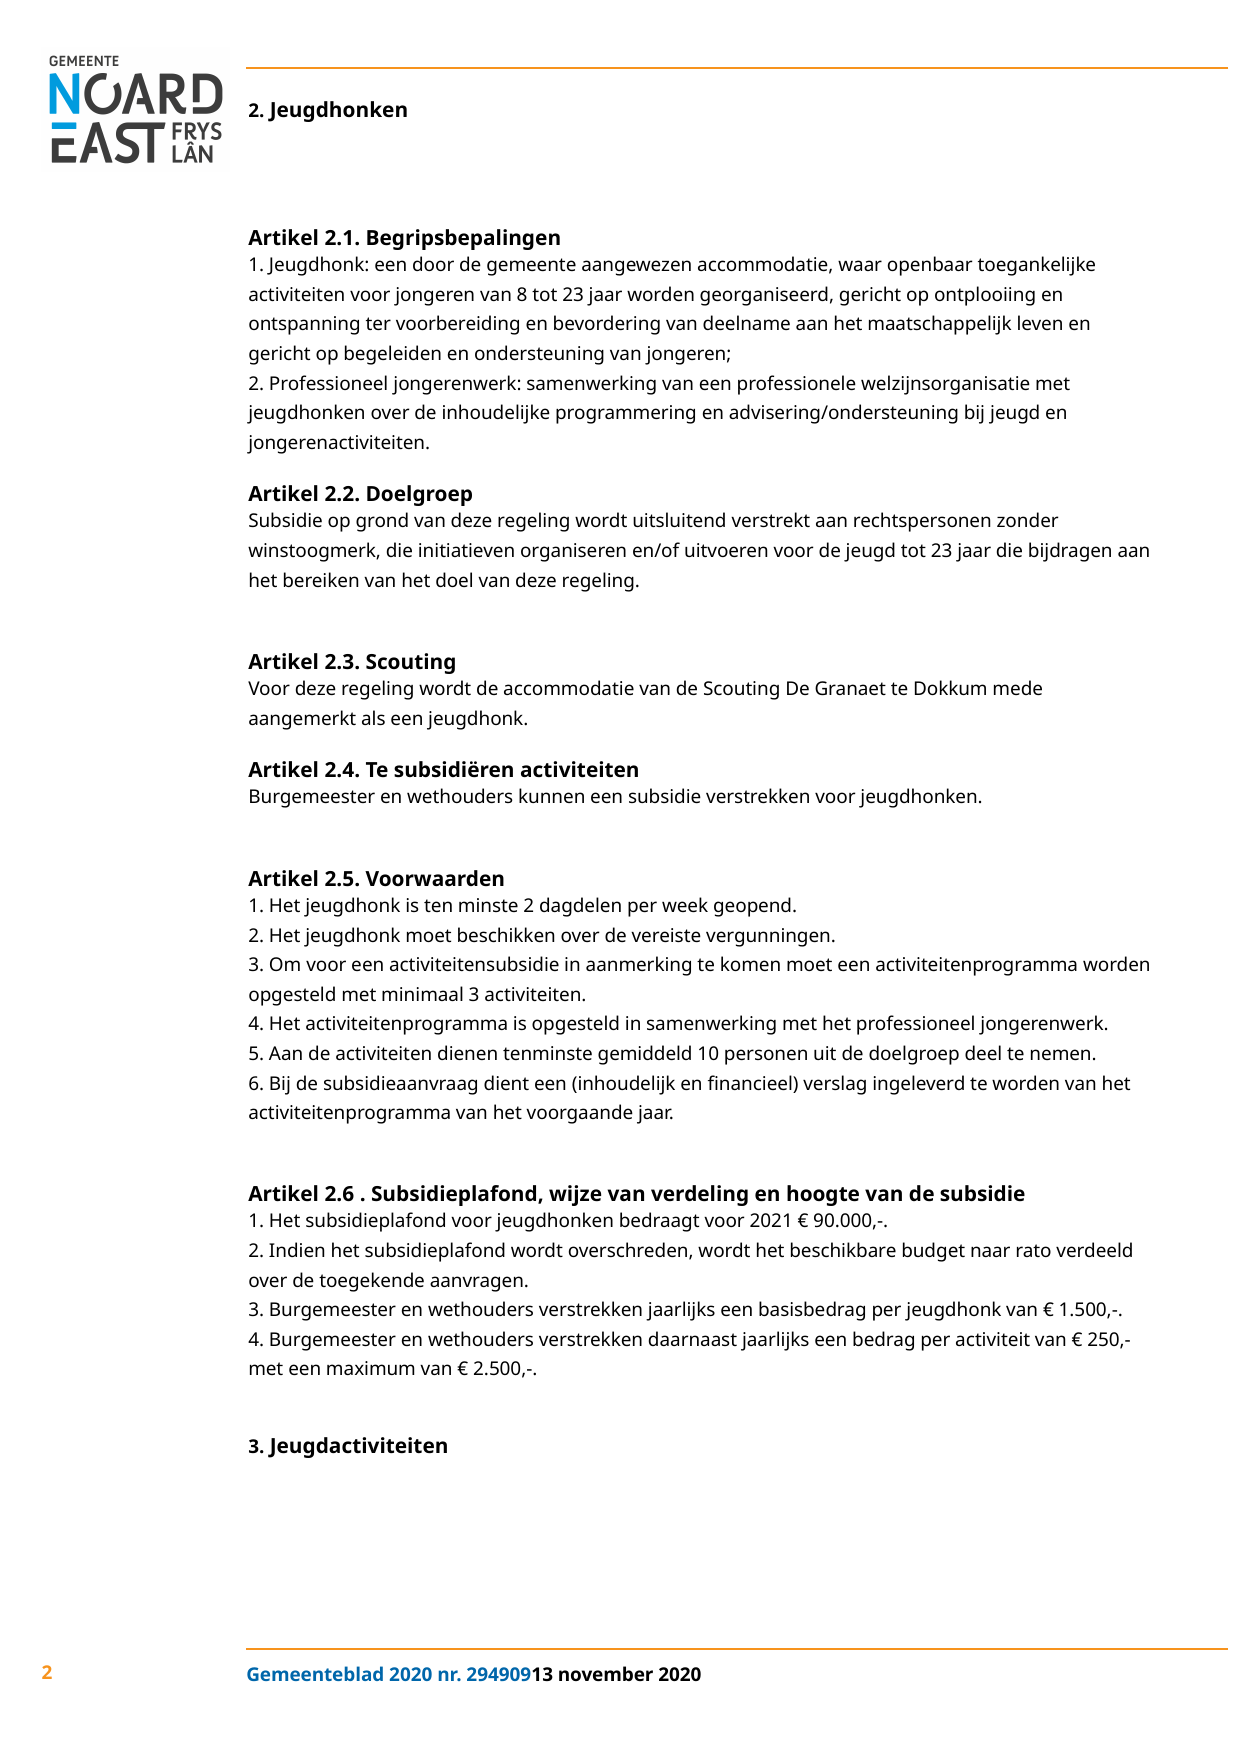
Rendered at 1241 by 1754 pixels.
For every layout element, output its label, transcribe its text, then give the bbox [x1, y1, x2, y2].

text Artikel 2.6 . Subsidieplafond, wijze van verdeling en hoogte van de subsidie [248, 1179, 1152, 1208]
text 1. Jeugdhonk: een door de gemeente aangewezen accommodatie, waar openbaar toegankelijke activiteiten voor jongeren van 8 tot 23 jaar worden georganiseerd, gericht op ontplooiing en ontspanning ter voorbereiding en bevordering van deelname aan het maatschappelijk leven en gericht op begeleiden en ondersteuning van jongeren; [248, 251, 1152, 366]
text 2. Het jeugdhonk moet beschikken over de vereiste vergunningen. [248, 922, 1152, 947]
text 5. Aan de activiteiten dienen tenminste gemiddeld 10 personen uit de doelgroep deel te nemen. [248, 1040, 1152, 1066]
text 3. Burgemeester en wethouders verstrekken jaarlijks een basisbedrag per jeugdhonk van € 1.500,-. [248, 1296, 1152, 1322]
text Artikel 2.1. Begripsbepalingen [248, 223, 1152, 251]
text 6. Bij de subsidieaanvraag dient een (inhoudelijk en financieel) verslag ingeleverd te worden van het activiteitenprogramma van het voorgaande jaar. [248, 1070, 1152, 1125]
text 3. Jeugdactiviteiten [248, 1431, 1152, 1459]
picture [41, 47, 231, 172]
text 4. Burgemeester en wethouders verstrekken daarnaast jaarlijks een bedrag per activiteit van € 250,- met een maximum van € 2.500,-. [248, 1326, 1152, 1381]
text 3. Om voor een activiteitensubsidie in aanmerking te komen moet een activiteitenprogramma worden opgesteld met minimaal 3 activiteiten. [248, 951, 1152, 1007]
text 1. Het subsidieplafond voor jeugdhonken bedraagt voor 2021 € 90.000,-. [248, 1208, 1152, 1233]
text Artikel 2.3. Scouting [248, 647, 1152, 675]
text Artikel 2.5. Voorwaarden [248, 864, 1152, 892]
text Artikel 2.4. Te subsidiëren activiteiten [248, 755, 1152, 784]
text Artikel 2.2. Doelgroep [248, 479, 1152, 508]
text 1. Het jeugdhonk is ten minste 2 dagdelen per week geopend. [248, 892, 1152, 918]
text Subsidie op grond van deze regeling wordt uitsluitend verstrekt aan rechtspersonen zonder winstoogmerk, die initiatieven organiseren en/of uitvoeren voor de jeugd tot 23 jaar die bijdragen aan het bereiken van het doel van deze regeling. [248, 508, 1152, 593]
text 4. Het activiteitenprogramma is opgesteld in samenwerking met het professioneel jongerenwerk. [248, 1011, 1152, 1036]
text 2. Professioneel jongerenwerk: samenwerking van een professionele welzijnsorganisatie met jeugdhonken over de inhoudelijke programmering en advisering/ondersteuning bij jeugd en jongerenactiviteiten. [248, 370, 1152, 454]
text Burgemeester en wethouders kunnen een subsidie verstrekken voor jeugdhonken. [248, 784, 1152, 809]
text 2. Indien het subsidieplafond wordt overschreden, wordt het beschikbare budget naar rato verdeeld over de toegekende aanvragen. [248, 1237, 1152, 1293]
text 2. Jeugdhonken [248, 95, 1152, 123]
text Voor deze regeling wordt de accommodatie van de Scouting De Granaet te Dokkum mede aangemerkt als een jeugdhonk. [248, 675, 1152, 731]
